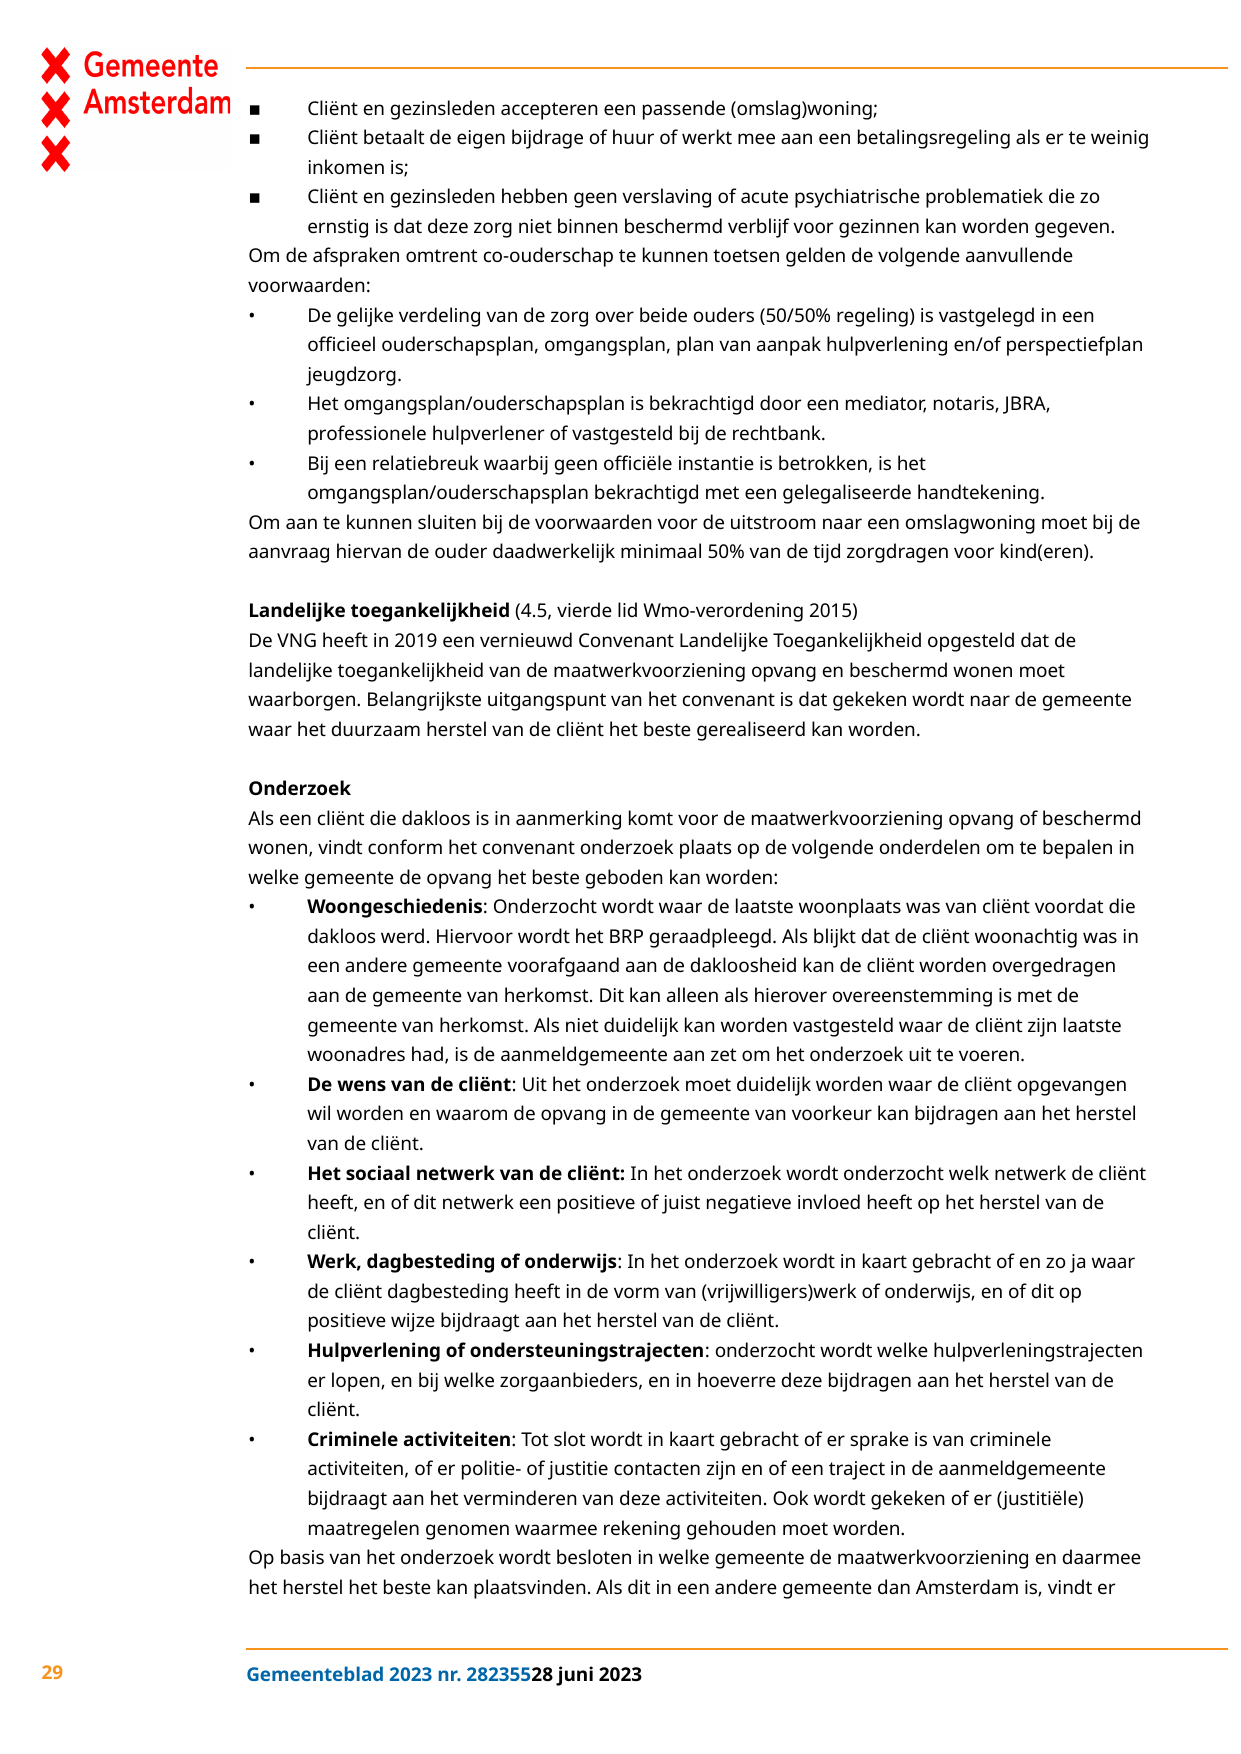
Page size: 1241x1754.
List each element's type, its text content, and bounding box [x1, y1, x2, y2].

list De gelijke verdeling van de zorg over beide ouders (50/50% regeling) is vastgelegd in een officieel ouderschapsplan, omgangsplan, plan van aanpak hulpverlening en/of perspectiefplan jeugdzorg. [248, 302, 1152, 387]
text Op basis van het onderzoek wordt besloten in welke gemeente de maatwerkvoorziening en daarmee het herstel het beste kan plaatsvinden. Als dit in een andere gemeente dan Amsterdam is, vindt er [248, 1544, 1152, 1600]
text Om de afspraken omtrent co-ouderschap te kunnen toetsen gelden de volgende aanvullende voorwaarden: [248, 243, 1152, 298]
list Cliënt betaalt de eigen bijdrage of huur of werkt mee aan een betalingsregeling als er te weinig inkomen is; [248, 124, 1152, 180]
text Onderzoek [248, 775, 1152, 801]
list Cliënt en gezinsleden accepteren een passende (omslag)woning; [248, 95, 1152, 121]
list Werk, dagbesteding of onderwijs: In het onderzoek wordt in kaart gebracht of en zo ja waar de cliënt dagbesteding heeft in de vorm van (vrijwilligers)werk of onderwijs, en of dit op positieve wijze bijdraagt aan het herstel van de cliënt. [248, 1248, 1152, 1333]
list De wens van de cliënt: Uit het onderzoek moet duidelijk worden waar de cliënt opgevangen wil worden en waarom de opvang in de gemeente van voorkeur kan bijdragen aan het herstel van de cliënt. [248, 1071, 1152, 1156]
picture [41, 47, 231, 172]
list Bij een relatiebreuk waarbij geen officiële instantie is betrokken, is het omgangsplan/ouderschapsplan bekrachtigd met een gelegaliseerde handtekening. [248, 450, 1152, 505]
list Criminele activiteiten: Tot slot wordt in kaart gebracht of er sprake is van criminele activiteiten, of er politie- of justitie contacten zijn en of een traject in de aanmeldgemeente bijdraagt aan het verminderen van deze activiteiten. Ook wordt gekeken of er (justitiële) maatregelen genomen waarmee rekening gehouden moet worden. [248, 1426, 1152, 1541]
text Als een cliënt die dakloos is in aanmerking komt voor de maatwerkvoorziening opvang of beschermd wonen, vindt conform het convenant onderzoek plaats op de volgende onderdelen om te bepalen in welke gemeente de opvang het beste geboden kan worden: [248, 805, 1152, 890]
text De VNG heeft in 2019 een vernieuwd Convenant Landelijke Toegankelijkheid opgesteld dat de landelijke toegankelijkheid van de maatwerkvoorziening opvang en beschermd wonen moet waarborgen. Belangrijkste uitgangspunt van het convenant is dat gekeken wordt naar de gemeente waar het duurzaam herstel van de cliënt het beste gerealiseerd kan worden. [248, 627, 1152, 742]
list Het sociaal netwerk van de cliënt: In het onderzoek wordt onderzocht welk netwerk de cliënt heeft, en of dit netwerk een positieve of juist negatieve invloed heeft op het herstel van de cliënt. [248, 1160, 1152, 1245]
text Landelijke toegankelijkheid (4.5, vierde lid Wmo-verordening 2015) [248, 598, 1152, 623]
list Het omgangsplan/ouderschapsplan is bekrachtigd door een mediator, notaris, JBRA, professionele hulpverlener of vastgesteld bij de rechtbank. [248, 391, 1152, 446]
list Cliënt en gezinsleden hebben geen verslaving of acute psychiatrische problematiek die zo ernstig is dat deze zorg niet binnen beschermd verblijf voor gezinnen kan worden gegeven. [248, 183, 1152, 239]
text Om aan te kunnen sluiten bij de voorwaarden voor de uitstroom naar een omslagwoning moet bij de aanvraag hiervan de ouder daadwerkelijk minimaal 50% van de tijd zorgdragen voor kind(eren). [248, 509, 1152, 564]
list Hulpverlening of ondersteuningstrajecten: onderzocht wordt welke hulpverleningstrajecten er lopen, en bij welke zorgaanbieders, en in hoeverre deze bijdragen aan het herstel van de cliënt. [248, 1337, 1152, 1422]
list Woongeschiedenis: Onderzocht wordt waar de laatste woonplaats was van cliënt voordat die dakloos werd. Hiervoor wordt het BRP geraadpleegd. Als blijkt dat de cliënt woonachtig was in een andere gemeente voorafgaand aan de dakloosheid kan de cliënt worden overgedragen aan de gemeente van herkomst. Dit kan alleen als hierover overeenstemming is met de gemeente van herkomst. Als niet duidelijk kan worden vastgesteld waar de cliënt zijn laatste woonadres had, is de aanmeldgemeente aan zet om het onderzoek uit te voeren. [248, 893, 1152, 1067]
